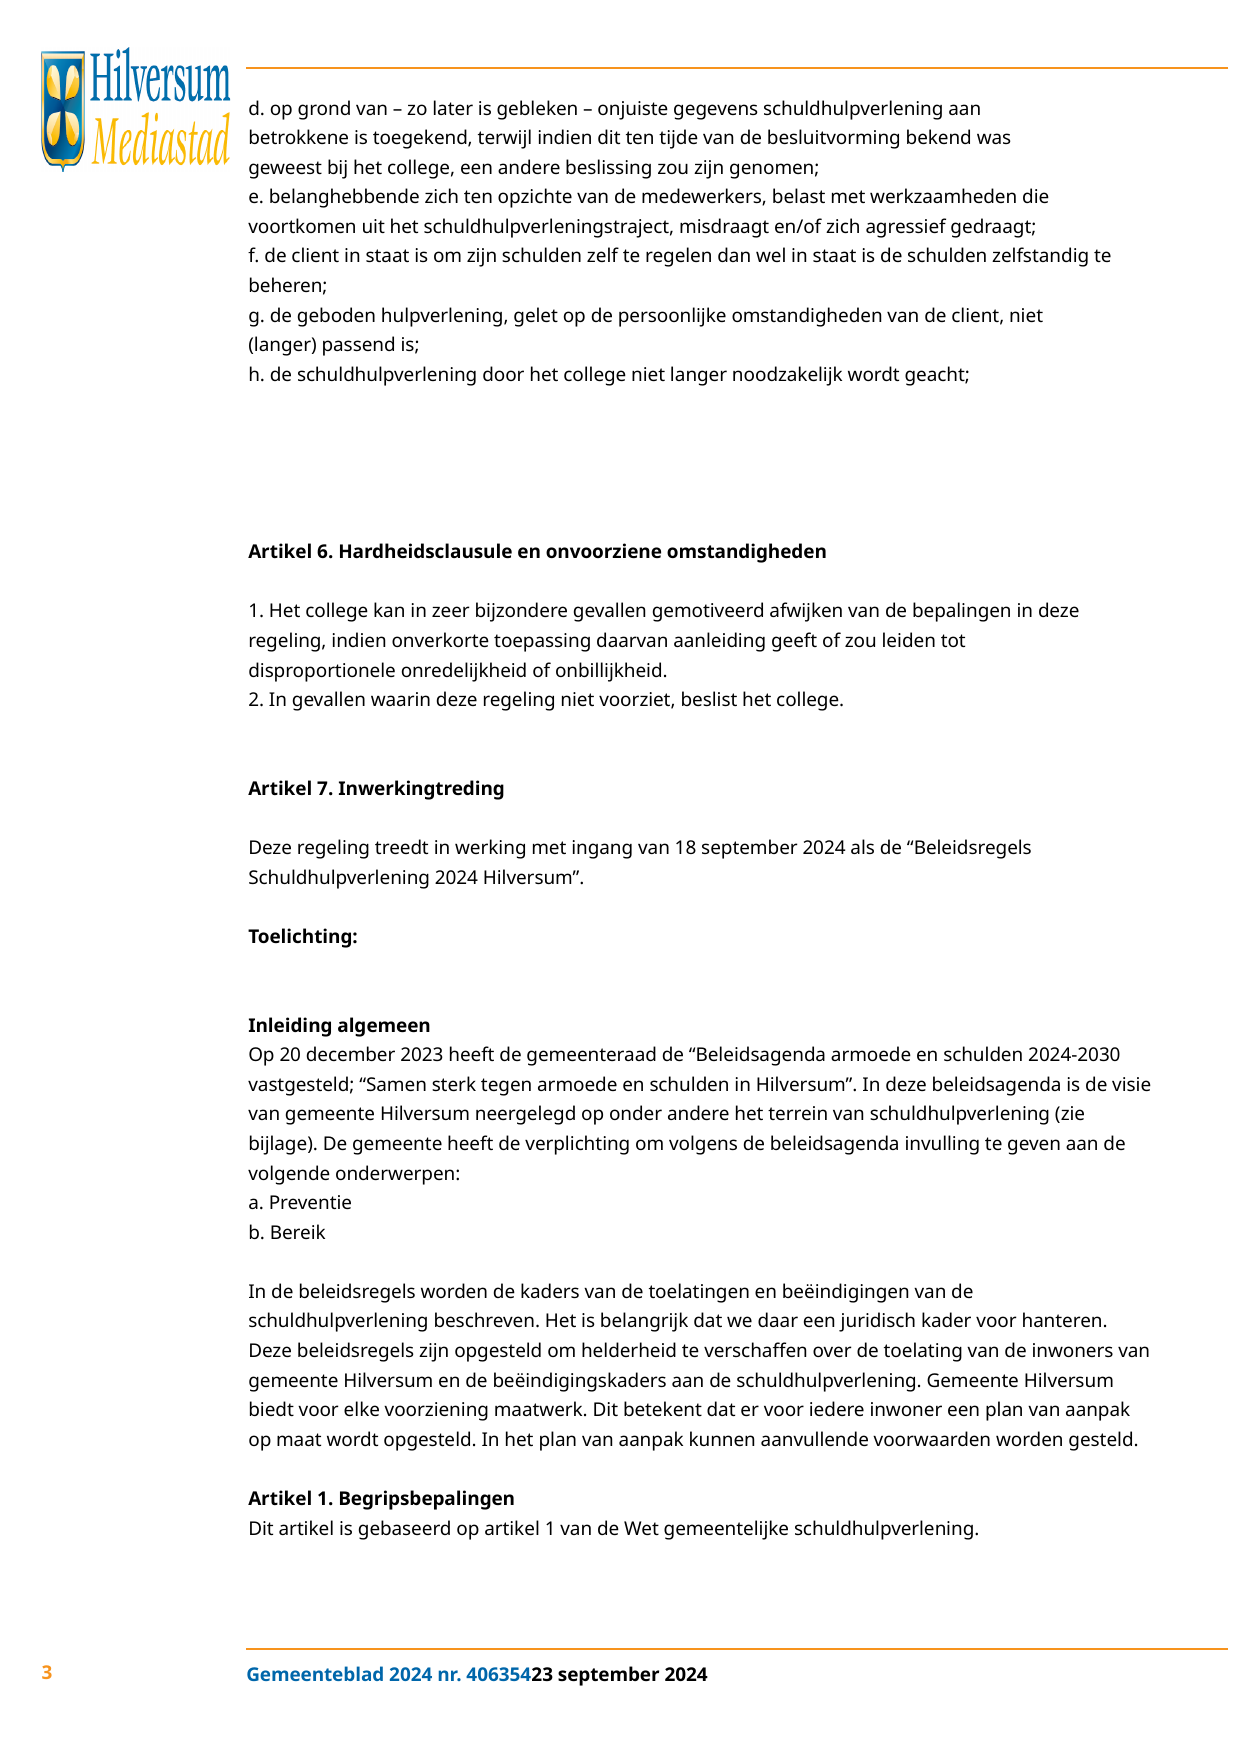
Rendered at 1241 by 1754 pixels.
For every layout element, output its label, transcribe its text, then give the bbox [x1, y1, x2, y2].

text Dit artikel is gebaseerd op artikel 1 van de Wet gemeentelijke schuldhulpverlening. [248, 1515, 1152, 1541]
text voortkomen uit het schuldhulpverleningstraject, misdraagt en/of zich agressief gedraagt; [248, 213, 1152, 239]
text betrokkene is toegekend, terwijl indien dit ten tijde van de besluitvorming bekend was [248, 124, 1152, 150]
text f. de client in staat is om zijn schulden zelf te regelen dan wel in staat is de schulden zelfstandig te beheren; [248, 243, 1152, 298]
text 2. In gevallen waarin deze regeling niet voorziet, beslist het college. [248, 686, 1152, 712]
text b. Bereik [248, 1219, 1152, 1245]
picture [41, 47, 231, 172]
text In de beleidsregels worden de kaders van de toelatingen en beëindigingen van de schuldhulpverlening beschreven. Het is belangrijk dat we daar een juridisch kader voor hanteren. [248, 1278, 1152, 1333]
text e. belanghebbende zich ten opzichte van de medewerkers, belast met werkzaamheden die [248, 183, 1152, 209]
text Toelichting: [248, 923, 1152, 949]
text Op 20 december 2023 heeft de gemeenteraad de “Beleidsagenda armoede en schulden 2024-2030 vastgesteld; “Samen sterk tegen armoede en schulden in Hilversum”. In deze beleidsagenda is de visie van gemeente Hilversum neergelegd op onder andere het terrein van schuldhulpverlening (zie bijlage). De gemeente heeft de verplichting om volgens de beleidsagenda invulling te geven aan de volgende onderwerpen: [248, 1041, 1152, 1186]
text Artikel 7. Inwerkingtreding [248, 775, 1152, 801]
text disproportionele onredelijkheid of onbillijkheid. [248, 657, 1152, 683]
text (langer) passend is; [248, 331, 1152, 357]
text Inleiding algemeen [248, 1012, 1152, 1038]
text Artikel 6. Hardheidsclausule en onvoorziene omstandigheden [248, 538, 1152, 564]
text regeling, indien onverkorte toepassing daarvan aanleiding geeft of zou leiden tot [248, 627, 1152, 653]
text g. de geboden hulpverlening, gelet op de persoonlijke omstandigheden van de client, niet [248, 302, 1152, 328]
text h. de schuldhulpverlening door het college niet langer noodzakelijk wordt geacht; [248, 361, 1152, 387]
text geweest bij het college, een andere beslissing zou zijn genomen; [248, 154, 1152, 180]
text 1. Het college kan in zeer bijzondere gevallen gemotiveerd afwijken van de bepalingen in deze [248, 598, 1152, 623]
text Artikel 1. Begripsbepalingen [248, 1485, 1152, 1511]
text d. op grond van – zo later is gebleken – onjuiste gegevens schuldhulpverlening aan [248, 95, 1152, 121]
text Deze regeling treedt in werking met ingang van 18 september 2024 als de “Beleidsregels Schuldhulpverlening 2024 Hilversum”. [248, 834, 1152, 890]
text a. Preventie [248, 1189, 1152, 1215]
text Deze beleidsregels zijn opgesteld om helderheid te verschaffen over de toelating van de inwoners van gemeente Hilversum en de beëindigingskaders aan de schuldhulpverlening. Gemeente Hilversum biedt voor elke voorziening maatwerk. Dit betekent dat er voor iedere inwoner een plan van aanpak op maat wordt opgesteld. In het plan van aanpak kunnen aanvullende voorwaarden worden gesteld. [248, 1337, 1152, 1452]
